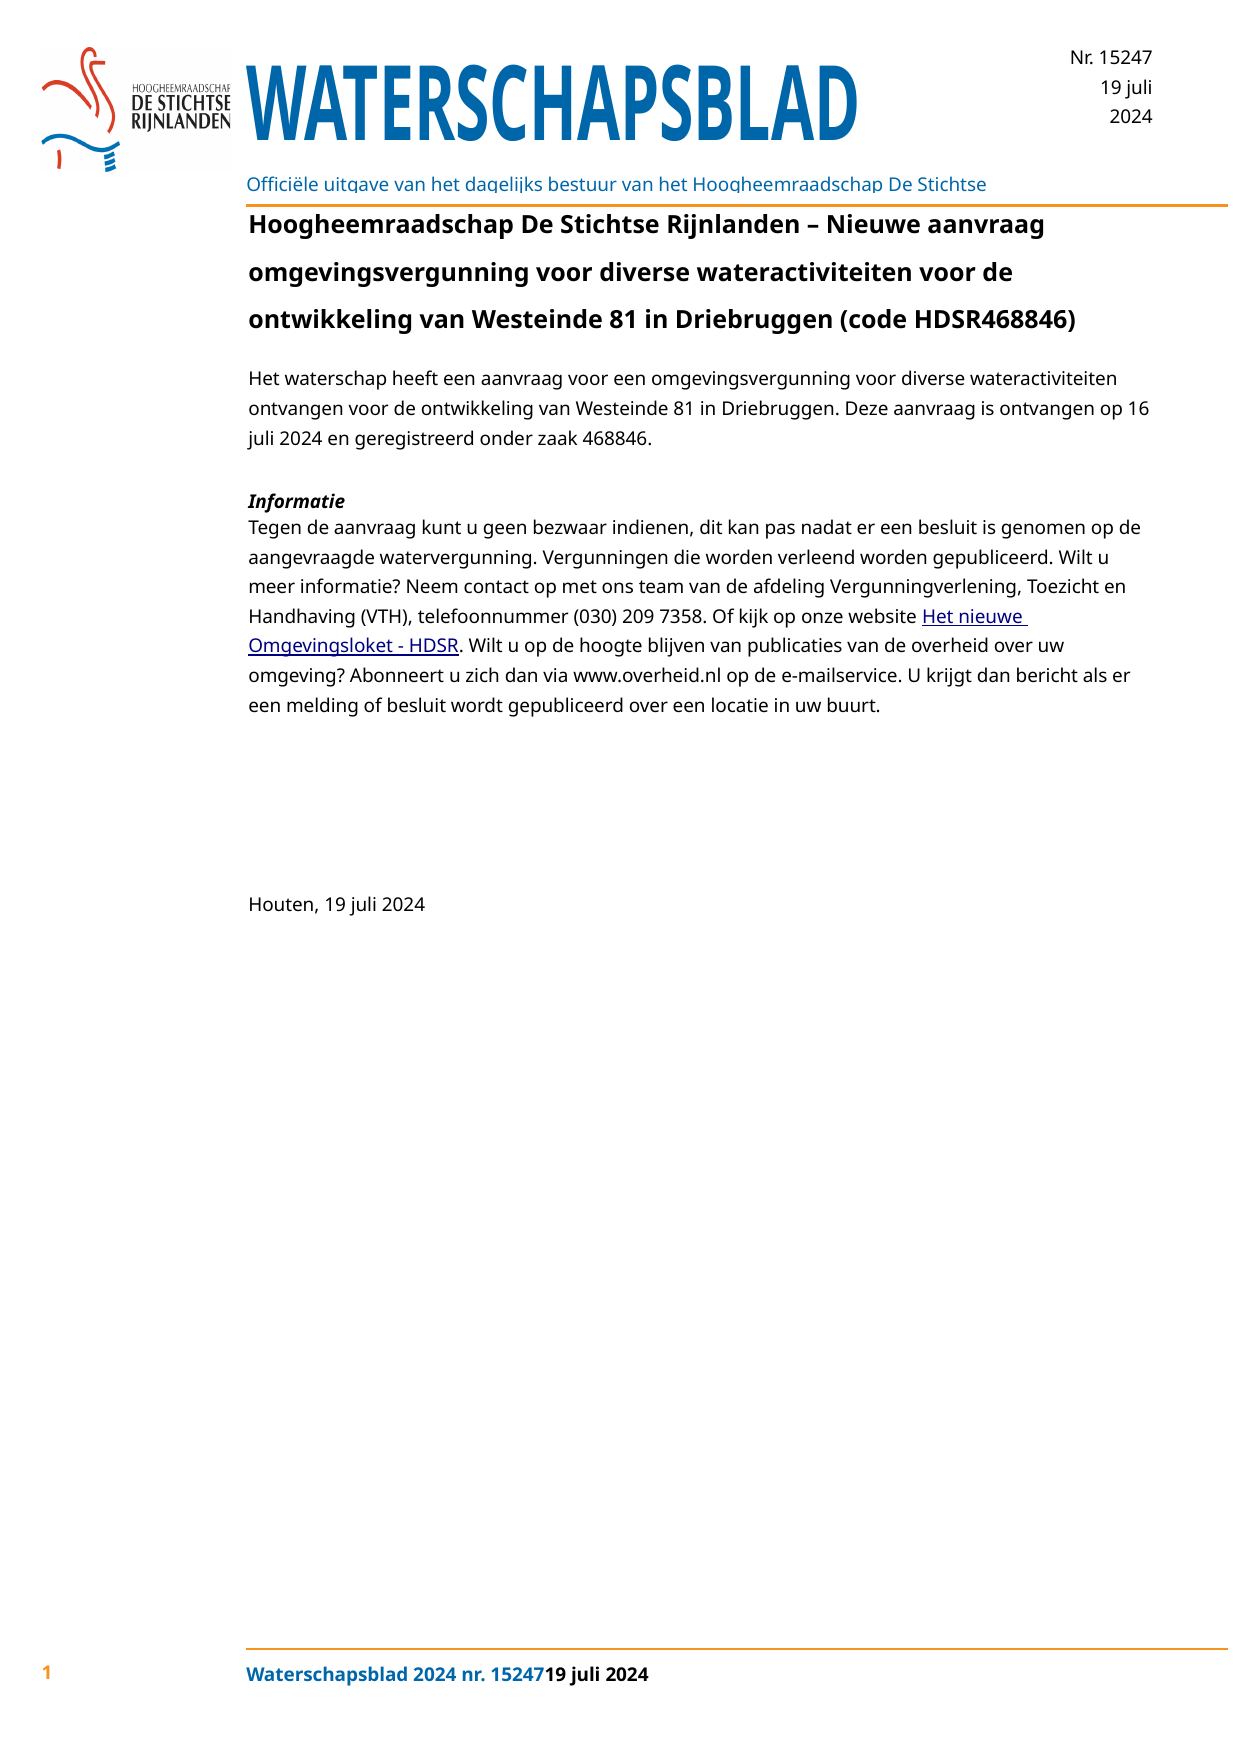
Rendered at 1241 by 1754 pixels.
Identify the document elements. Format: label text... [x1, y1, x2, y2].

text Het waterschap heeft een aanvraag voor een omgevingsvergunning voor diverse wateractiviteiten ontvangen voor de ontwikkeling van Westeinde 81 in Driebruggen. Deze aanvraag is ontvangen op 16 juli 2024 en geregistreerd onder zaak 468846. [248, 366, 1152, 450]
text Tegen de aanvraag kunt u geen bezwaar indienen, dit kan pas nadat er een besluit is genomen op de aangevraagde watervergunning. Vergunningen die worden verleend worden gepubliceerd. Wilt u meer informatie? Neem contact op met ons team van de afdeling Vergunningverlening, Toezicht en Handhaving (VTH), telefoonnummer (030) 209 7358. Of kijk op onze website Het nieuwe Omgevingsloket - HDSR. Wilt u op de hoogte blijven van publicaties van de overheid over uw omgeving? Abonneert u zich dan via www.overheid.nl op de e-mailservice. U krijgt dan bericht als er een melding of besluit wordt gepubliceerd over een locatie in uw buurt. [248, 514, 1152, 718]
text Informatie [248, 489, 1152, 514]
text Houten, 19 juli 2024 [248, 891, 1152, 917]
picture [41, 47, 231, 172]
text Hoogheemraadschap De Stichtse Rijnlanden – Nieuwe aanvraag omgevingsvergunning voor diverse wateractiviteiten voor de ontwikkeling van Westeinde 81 in Driebruggen (code HDSR468846) [248, 207, 1152, 336]
